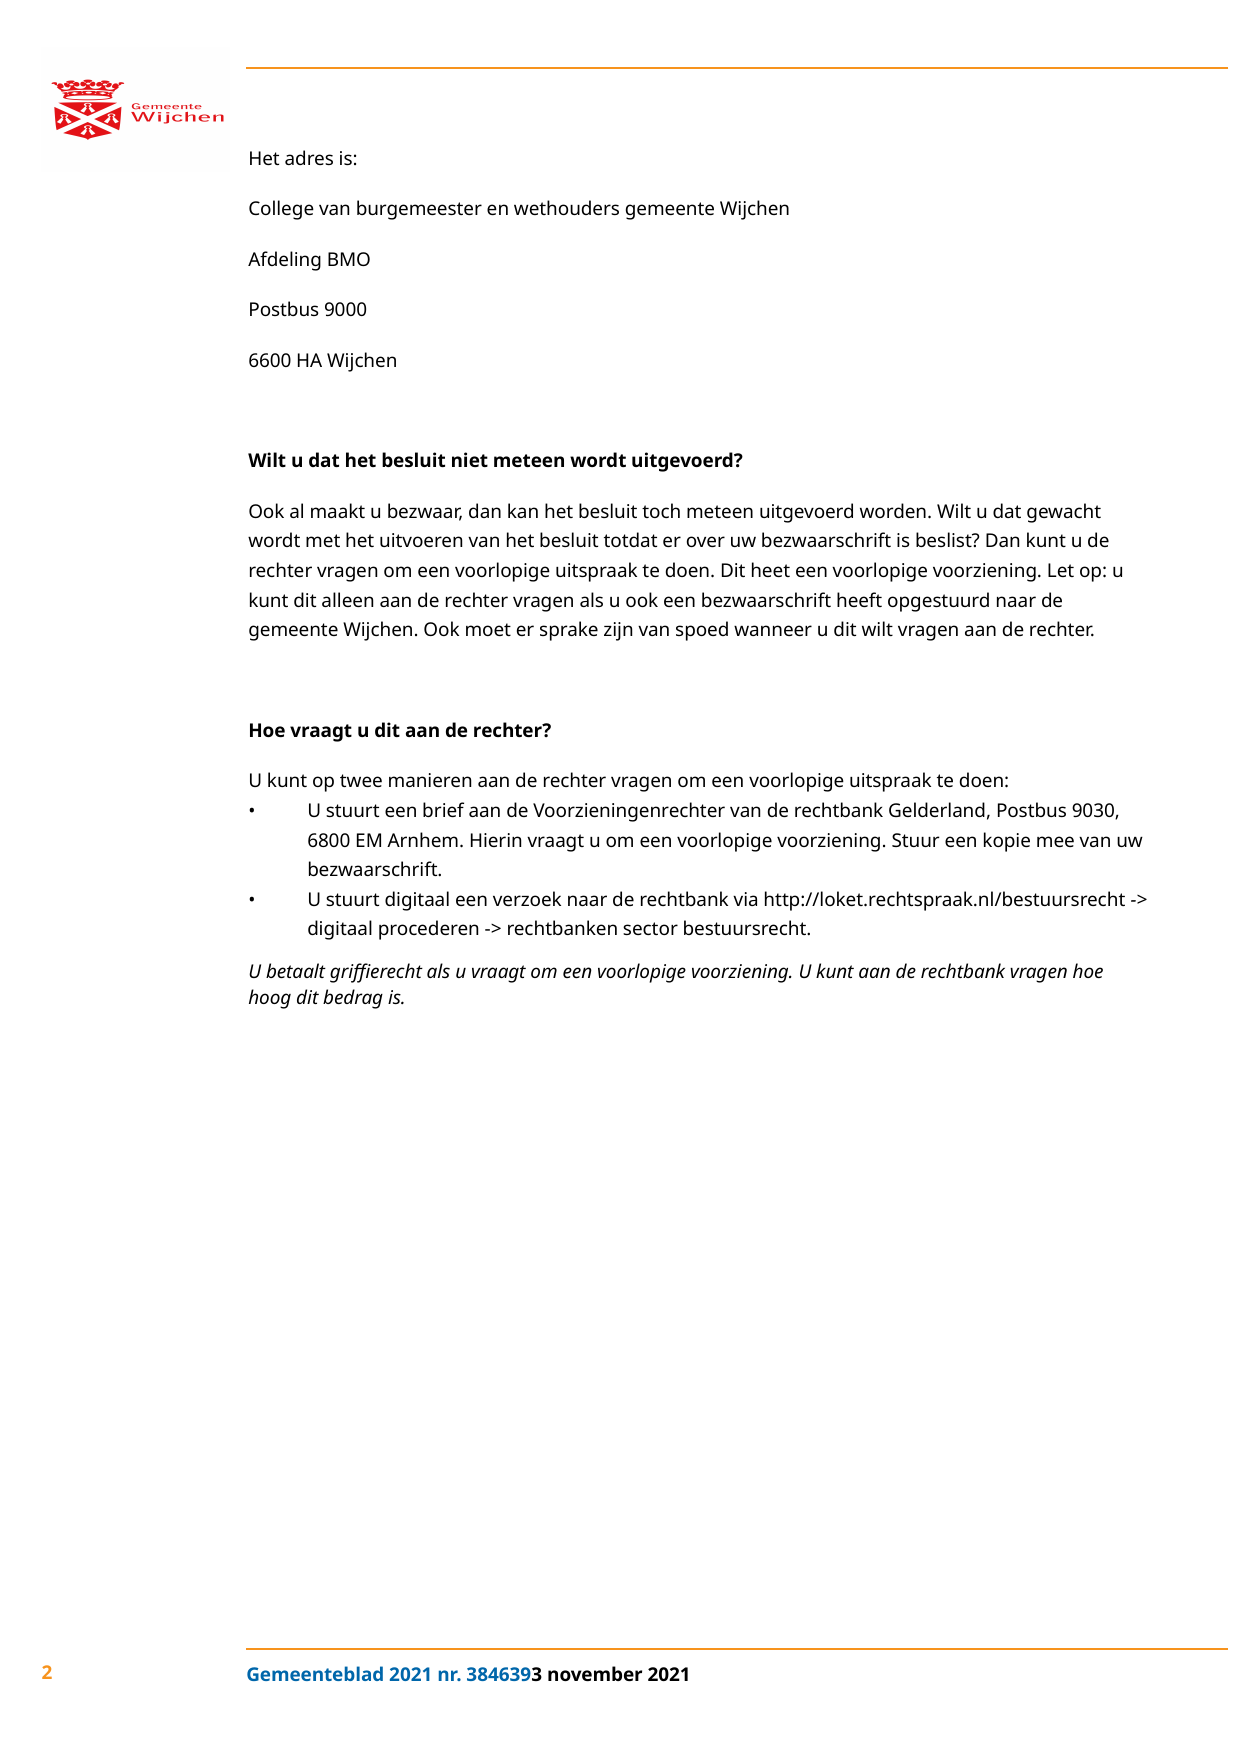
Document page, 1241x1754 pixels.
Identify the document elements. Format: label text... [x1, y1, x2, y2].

list U stuurt digitaal een verzoek naar de rechtbank via http://loket.rechtspraak.nl/bestuursrecht -> digitaal procederen -> rechtbanken sector bestuursrecht. [248, 886, 1152, 941]
picture [41, 47, 231, 172]
list U stuurt een brief aan de Voorzieningenrechter van de rechtbank Gelderland, Postbus 9030, 6800 EM Arnhem. Hierin vraagt u om een voorlopige voorziening. Stuur een kopie mee van uw bezwaarschrift. [248, 797, 1152, 882]
text U betaalt griffierecht als u vraagt om een voorlopige voorziening. U kunt aan de rechtbank vragen hoe hoog dit bedrag is. [248, 959, 1152, 1010]
text Hoe vraagt u dit aan de rechter? [248, 717, 1152, 743]
text Afdeling BMO [248, 246, 1152, 272]
text Postbus 9000 [248, 296, 1152, 322]
text Wilt u dat het besluit niet meteen wordt uitgevoerd? [248, 448, 1152, 473]
text College van burgemeester en wethouders gemeente Wijchen [248, 196, 1152, 221]
text Ook al maakt u bezwaar, dan kan het besluit toch meteen uitgevoerd worden. Wilt u dat gewacht wordt met het uitvoeren van het besluit totdat er over uw bezwaarschrift is beslist? Dan kunt u de rechter vragen om een voorlopige uitspraak te doen. Dit heet een voorlopige voorziening. Let op: u kunt dit alleen aan de rechter vragen als u ook een bezwaarschrift heeft opgestuurd naar de gemeente Wijchen. Ook moet er sprake zijn van spoed wanneer u dit wilt vragen aan de rechter. [248, 498, 1152, 642]
text 6600 HA Wijchen [248, 347, 1152, 373]
text Het adres is: [248, 145, 1152, 171]
text U kunt op twee manieren aan de rechter vragen om een voorlopige uitspraak te doen: [248, 768, 1152, 793]
